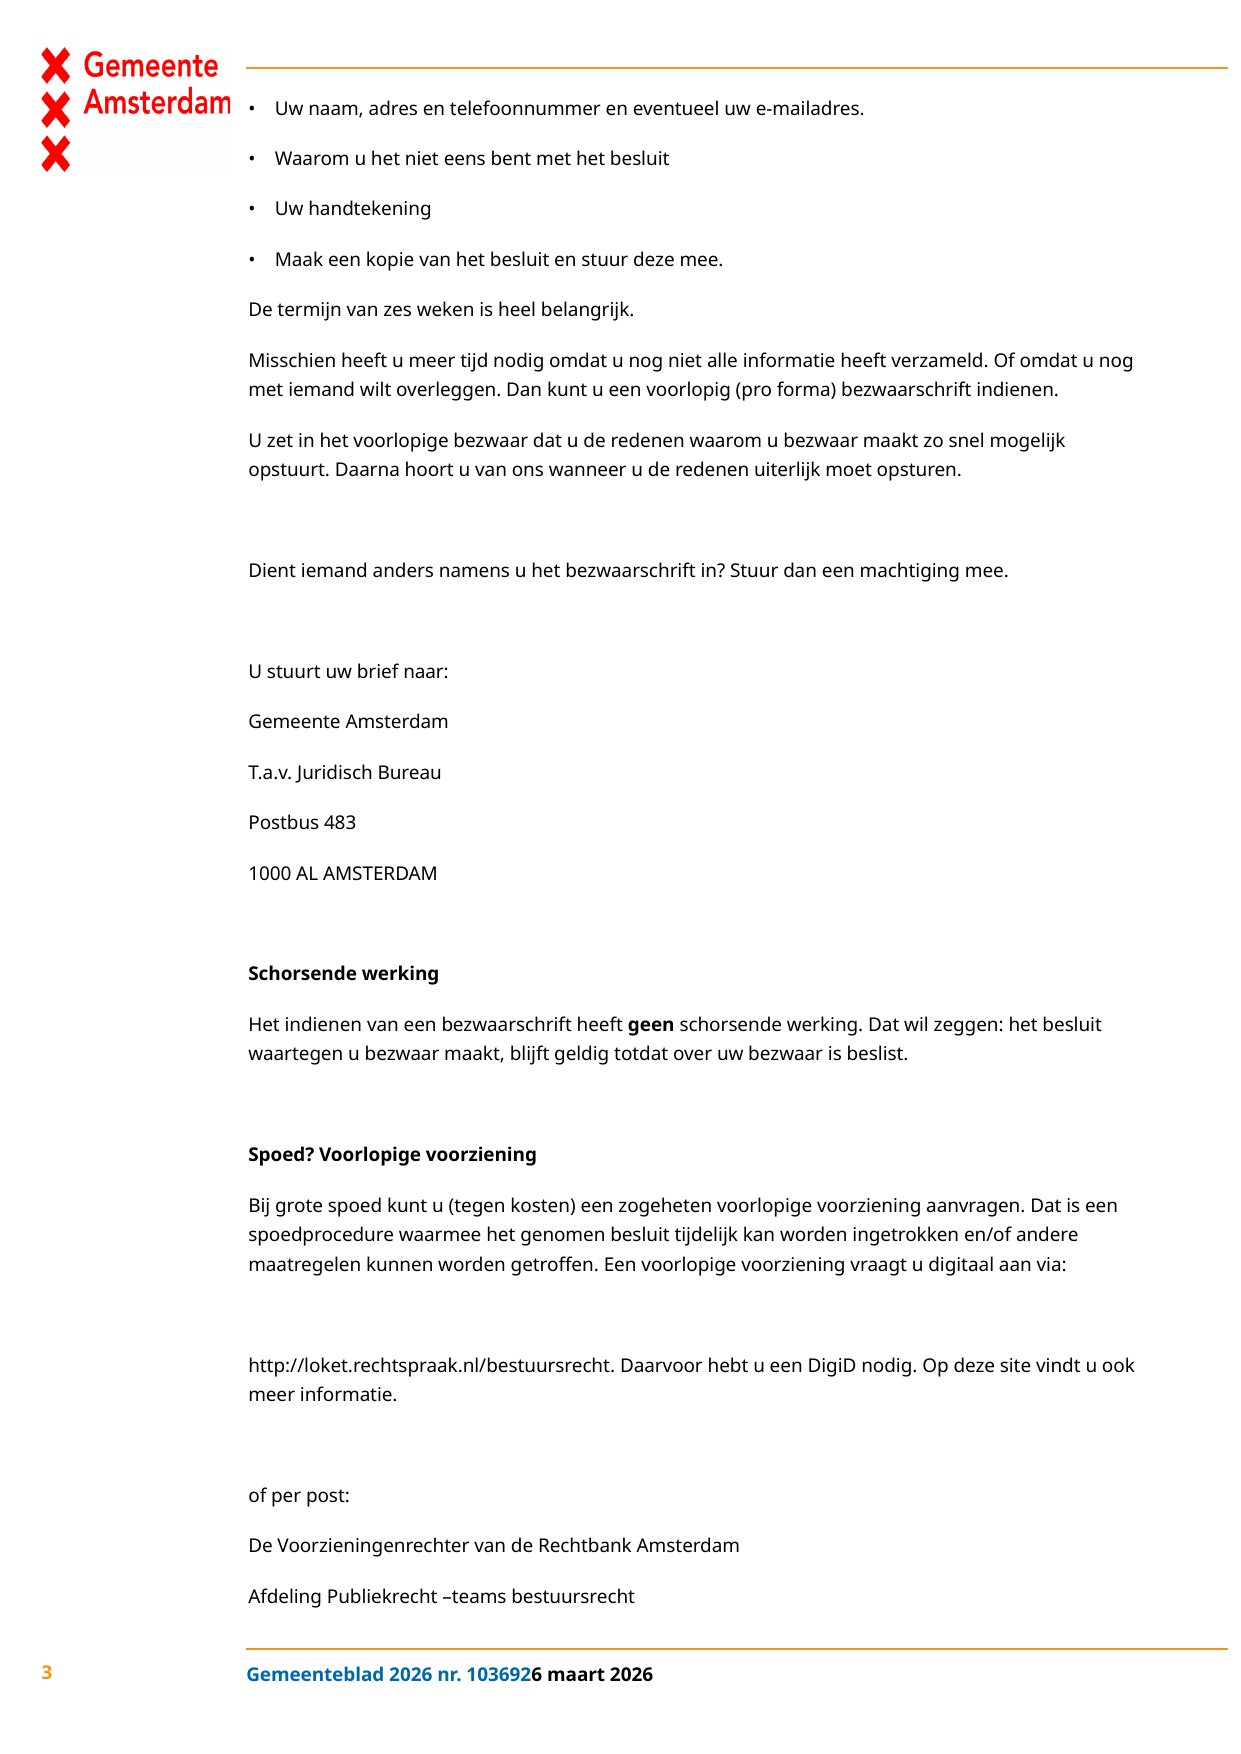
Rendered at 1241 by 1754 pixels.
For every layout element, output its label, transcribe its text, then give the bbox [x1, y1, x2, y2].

text Gemeente Amsterdam [248, 708, 1152, 734]
text Afdeling Publiekrecht –teams bestuursrecht [248, 1583, 1152, 1609]
text http://loket.rechtspraak.nl/bestuursrecht. Daarvoor hebt u een DigiD nodig. Op deze site vindt u ook meer informatie. [248, 1352, 1152, 1407]
text Schorsende werking [248, 961, 1152, 986]
text of per post: [248, 1482, 1152, 1508]
text Spoed? Voorlopige voorziening [248, 1141, 1152, 1167]
text U stuurt uw brief naar: [248, 658, 1152, 684]
text De Voorzieningenrechter van de Rechtbank Amsterdam [248, 1533, 1152, 1558]
text Postbus 483 [248, 809, 1152, 835]
text • Waarom u het niet eens bent met het besluit [248, 145, 1152, 171]
text Misschien heeft u meer tijd nodig omdat u nog niet alle informatie heeft verzameld. Of omdat u nog met iemand wilt overleggen. Dan kunt u een voorlopig (pro forma) bezwaarschrift indienen. [248, 347, 1152, 402]
text De termijn van zes weken is heel belangrijk. [248, 296, 1152, 322]
text • Maak een kopie van het besluit en stuur deze mee. [248, 246, 1152, 272]
text Bij grote spoed kunt u (tegen kosten) een zogeheten voorlopige voorziening aanvragen. Dat is een spoedprocedure waarmee het genomen besluit tijdelijk kan worden ingetrokken en/of andere maatregelen kunnen worden getroffen. Een voorlopige voorziening vraagt u digitaal aan via: [248, 1192, 1152, 1277]
text 1000 AL AMSTERDAM [248, 860, 1152, 886]
text T.a.v. Juridisch Bureau [248, 759, 1152, 785]
picture [41, 47, 231, 172]
text • Uw naam, adres en telefoonnummer en eventueel uw e-mailadres. [248, 95, 1152, 121]
text • Uw handtekening [248, 196, 1152, 221]
text U zet in het voorlopige bezwaar dat u de redenen waarom u bezwaar maakt zo snel mogelijk opstuurt. Daarna hoort u van ons wanneer u de redenen uiterlijk moet opsturen. [248, 427, 1152, 482]
text Dient iemand anders namens u het bezwaarschrift in? Stuur dan een machtiging mee. [248, 557, 1152, 583]
text Het indienen van een bezwaarschrift heeft geen schorsende werking. Dat wil zeggen: het besluit waartegen u bezwaar maakt, blijft geldig totdat over uw bezwaar is beslist. [248, 1011, 1152, 1066]
